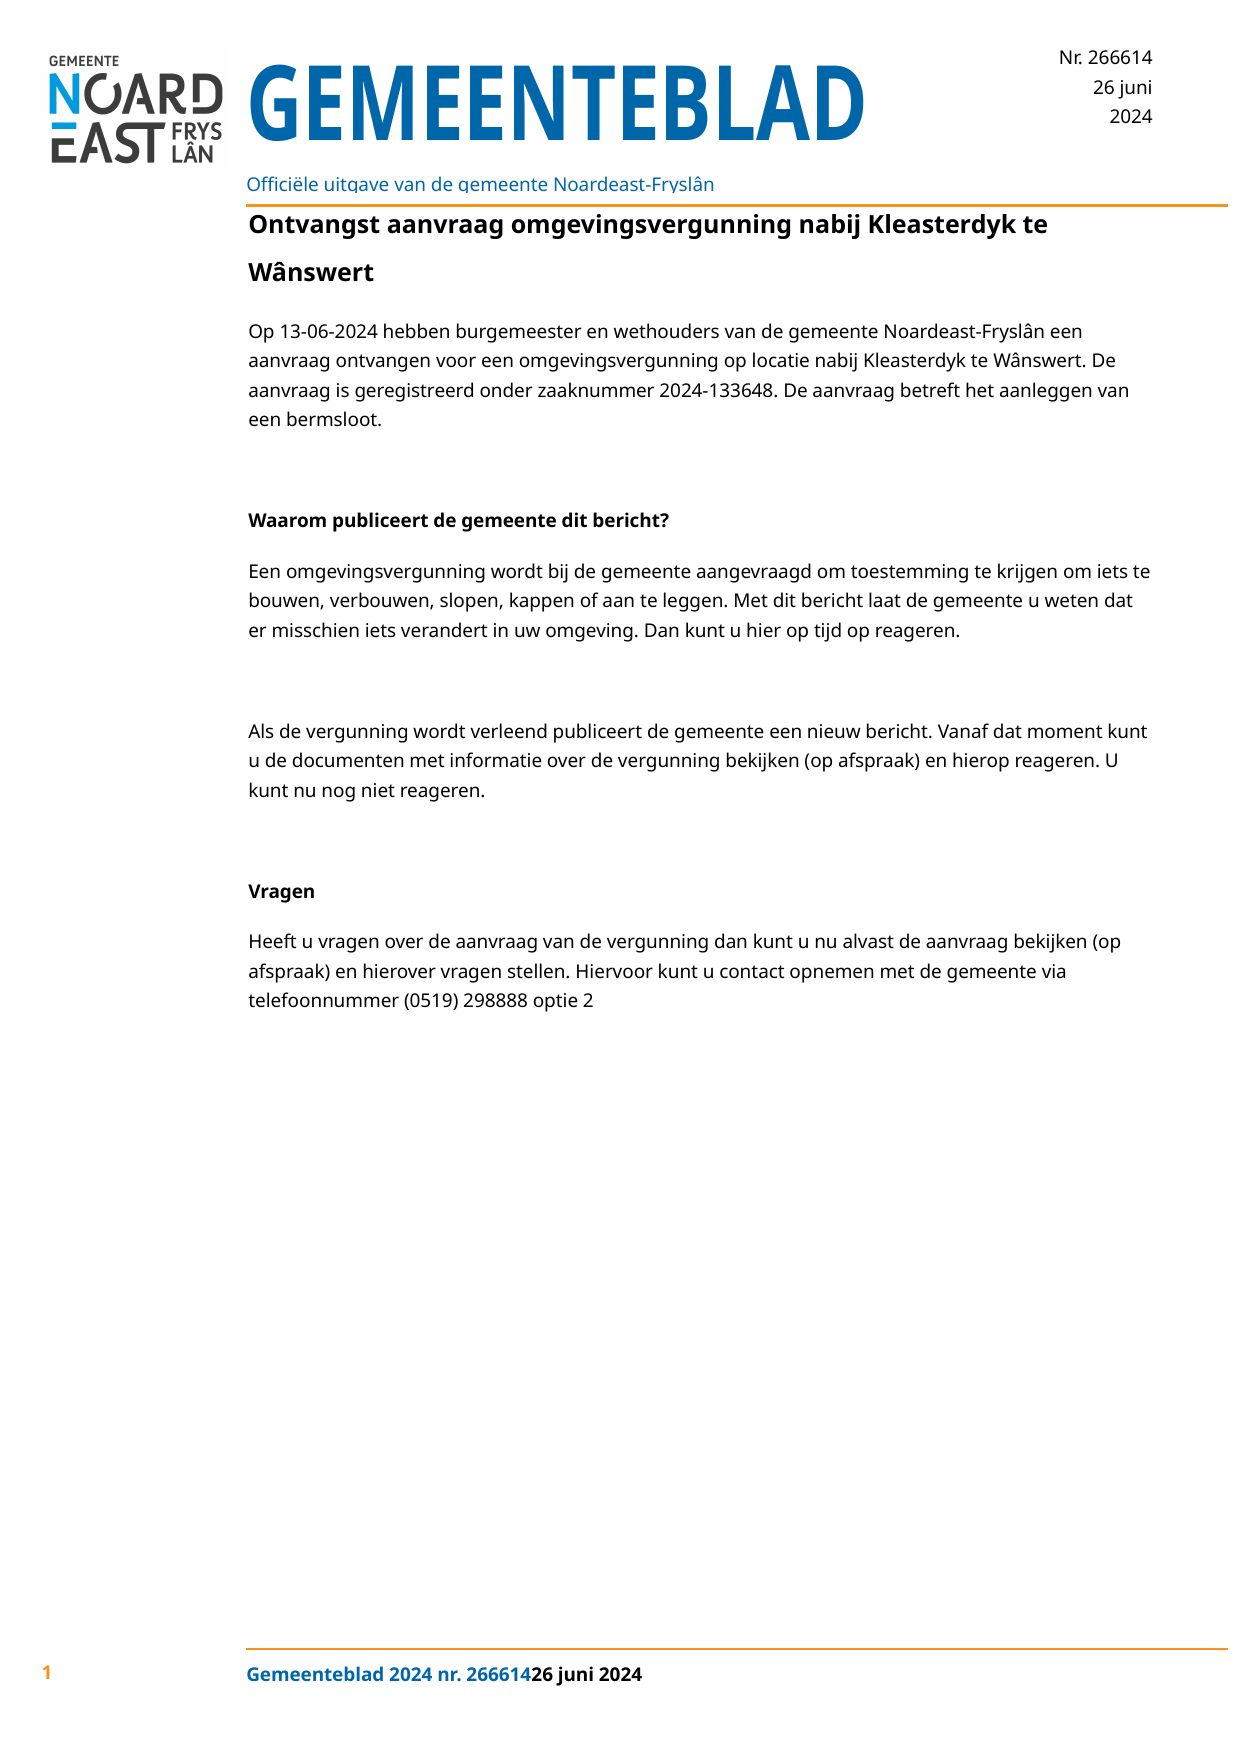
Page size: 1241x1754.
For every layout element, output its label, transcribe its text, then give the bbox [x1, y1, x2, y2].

picture [41, 47, 231, 172]
text Een omgevingsvergunning wordt bij de gemeente aangevraagd om toestemming te krijgen om iets te bouwen, verbouwen, slopen, kappen of aan te leggen. Met dit bericht laat de gemeente u weten dat er misschien iets verandert in uw omgeving. Dan kunt u hier op tijd op reageren. [248, 558, 1152, 643]
text Waarom publiceert de gemeente dit bericht? [248, 507, 1152, 533]
text Vragen [248, 878, 1152, 904]
text Heeft u vragen over de aanvraag van de vergunning dan kunt u nu alvast de aanvraag bekijken (op afspraak) en hierover vragen stellen. Hiervoor kunt u contact opnemen met de gemeente via telefoonnummer (0519) 298888 optie 2 [248, 928, 1152, 1013]
text Als de vergunning wordt verleend publiceert de gemeente een nieuw bericht. Vanaf dat moment kunt u de documenten met informatie over de vergunning bekijken (op afspraak) en hierop reageren. U kunt nu nog niet reageren. [248, 718, 1152, 803]
text Ontvangst aanvraag omgevingsvergunning nabij Kleasterdyk te Wânswert [248, 207, 1152, 288]
text Op 13-06-2024 hebben burgemeester en wethouders van de gemeente Noardeast-Fryslân een aanvraag ontvangen voor een omgevingsvergunning op locatie nabij Kleasterdyk te Wânswert. De aanvraag is geregistreerd onder zaaknummer 2024-133648. De aanvraag betreft het aanleggen van een bermsloot. [248, 318, 1152, 432]
